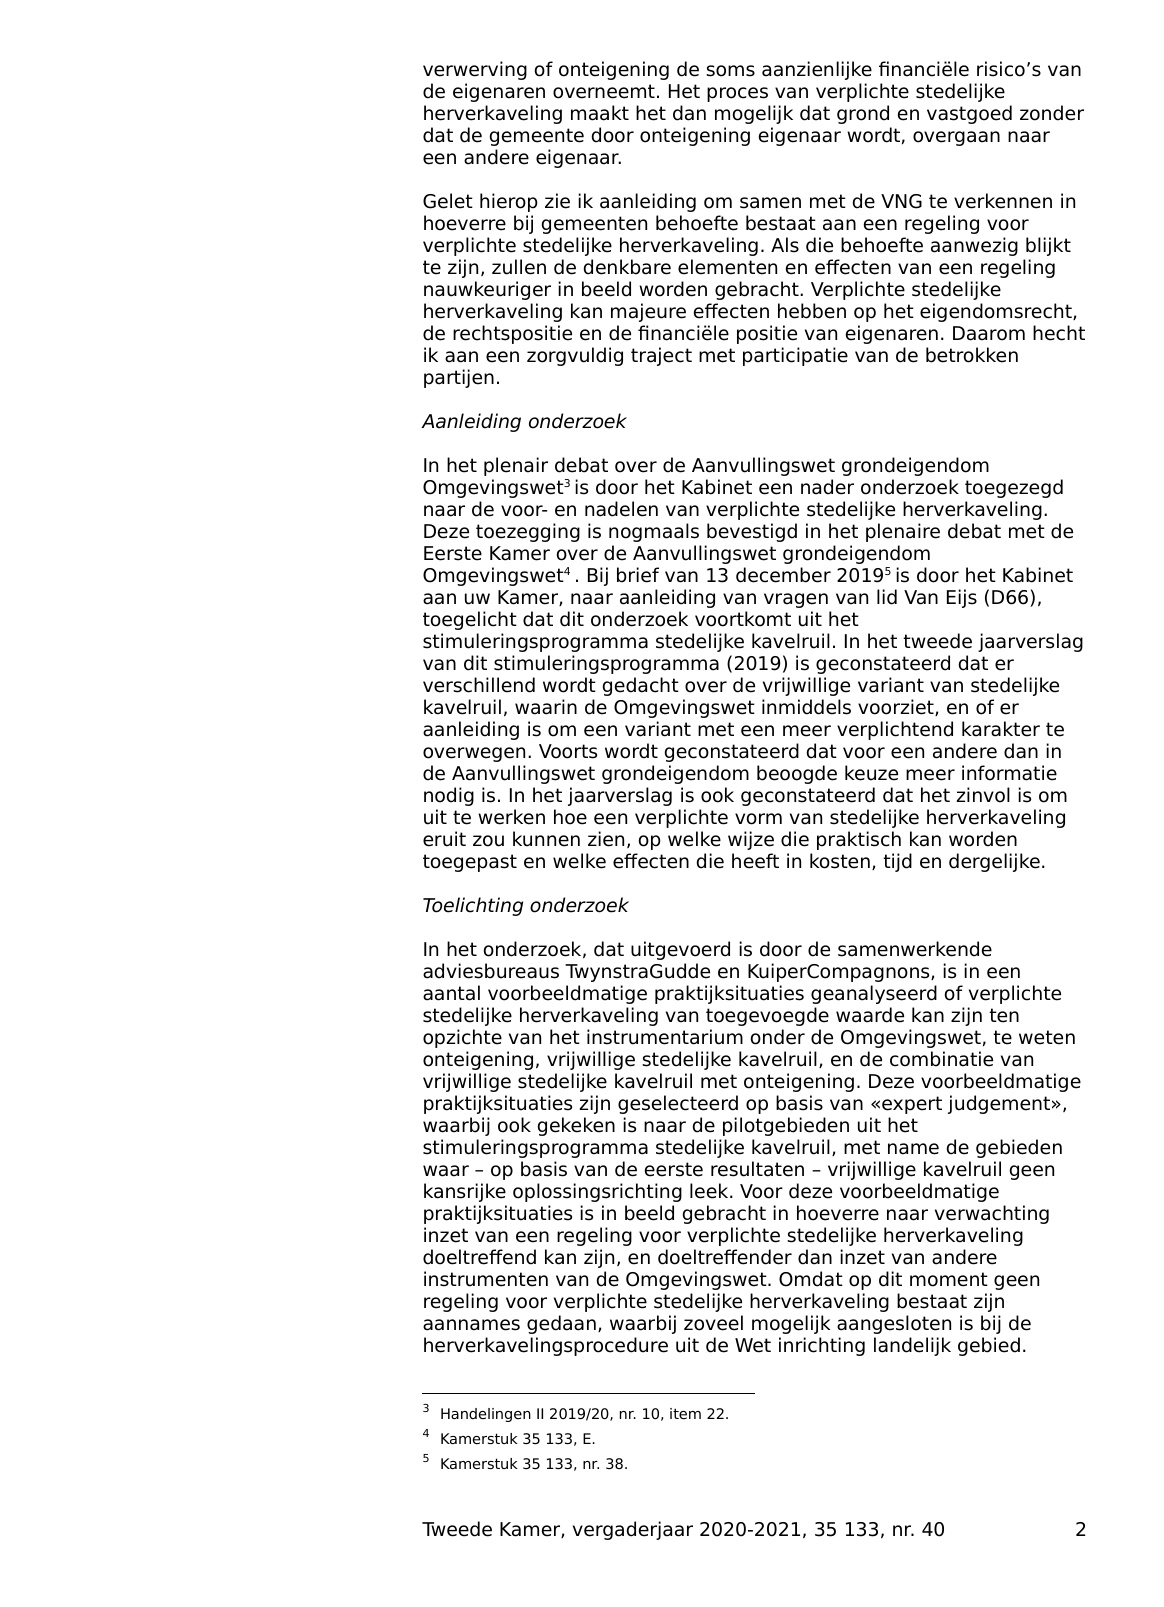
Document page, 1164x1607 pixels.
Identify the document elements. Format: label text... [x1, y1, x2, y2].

text Kamerstuk 35 133, nr. 38. [422, 1452, 1087, 1474]
subtitle Aanleiding onderzoek [422, 411, 1087, 433]
text Handelingen II 2019/20, nr. 10, item 22. [422, 1402, 1087, 1424]
text verwerving of onteigening de soms aanzienlijke financiële risico’s van de eigenaren overneemt. Het proces van verplichte stedelijke herverkaveling maakt het dan mogelijk dat grond en vastgoed zonder dat de gemeente door onteigening eigenaar wordt, overgaan naar een andere eigenaar. [422, 59, 1087, 169]
text In het onderzoek, dat uitgevoerd is door de samenwerkende adviesbureaus TwynstraGudde en KuiperCompagnons, is in een aantal voorbeeldmatige praktijksituaties geanalyseerd of verplichte stedelijke herverkaveling van toegevoegde waarde kan zijn ten opzichte van het instrumentarium onder de Omgevingswet, te weten onteigening, vrijwillige stedelijke kavelruil, en de combinatie van vrijwillige stedelijke kavelruil met onteigening. Deze voorbeeldmatige praktijksituaties zijn geselecteerd op basis van «expert judgement», waarbij ook gekeken is naar de pilotgebieden uit het stimuleringsprogramma stedelijke kavelruil, met name de gebieden waar – op basis van de eerste resultaten – vrijwillige kavelruil geen kansrijke oplossingsrichting leek. Voor deze voorbeeldmatige praktijksituaties is in beeld gebracht in hoeverre naar verwachting inzet van een regeling voor verplichte stedelijke herverkaveling doeltreffend kan zijn, en doeltreffender dan inzet van andere instrumenten van de Omgevingswet. Omdat op dit moment geen regeling voor verplichte stedelijke herverkaveling bestaat zijn aannames gedaan, waarbij zoveel mogelijk aangesloten is bij de herverkavelingsprocedure uit de Wet inrichting landelijk gebied. [422, 939, 1087, 1357]
subtitle Toelichting onderzoek [422, 895, 1087, 917]
text In het plenair debat over de Aanvullingswet grondeigendom Omgevingswetis door het Kabinet een nader onderzoek toegezegd naar de voor- en nadelen van verplichte stedelijke herverkaveling. Deze toezegging is nogmaals bevestigd in het plenaire debat met de Eerste Kamer over de Aanvullingswet grondeigendom Omgevingswet. Bij brief van 13 december 2019is door het Kabinet aan uw Kamer, naar aanleiding van vragen van lid Van Eijs (D66), toegelicht dat dit onderzoek voortkomt uit het stimuleringsprogramma stedelijke kavelruil. In het tweede jaarverslag van dit stimuleringsprogramma (2019) is geconstateerd dat er verschillend wordt gedacht over de vrijwillige variant van stedelijke kavelruil, waarin de Omgevingswet inmiddels voorziet, en of er aanleiding is om een variant met een meer verplichtend karakter te overwegen. Voorts wordt geconstateerd dat voor een andere dan in de Aanvullingswet grondeigendom beoogde keuze meer informatie nodig is. In het jaarverslag is ook geconstateerd dat het zinvol is om uit te werken hoe een verplichte vorm van stedelijke herverkaveling eruit zou kunnen zien, op welke wijze die praktisch kan worden toegepast en welke effecten die heeft in kosten, tijd en dergelijke. [422, 455, 1087, 873]
text Gelet hierop zie ik aanleiding om samen met de VNG te verkennen in hoeverre bij gemeenten behoefte bestaat aan een regeling voor verplichte stedelijke herverkaveling. Als die behoefte aanwezig blijkt te zijn, zullen de denkbare elementen en effecten van een regeling nauwkeuriger in beeld worden gebracht. Verplichte stedelijke herverkaveling kan majeure effecten hebben op het eigendomsrecht, de rechtspositie en de financiële positie van eigenaren. Daarom hecht ik aan een zorgvuldig traject met participatie van de betrokken partijen. [422, 191, 1087, 389]
text Kamerstuk 35 133, E. [422, 1427, 1087, 1449]
